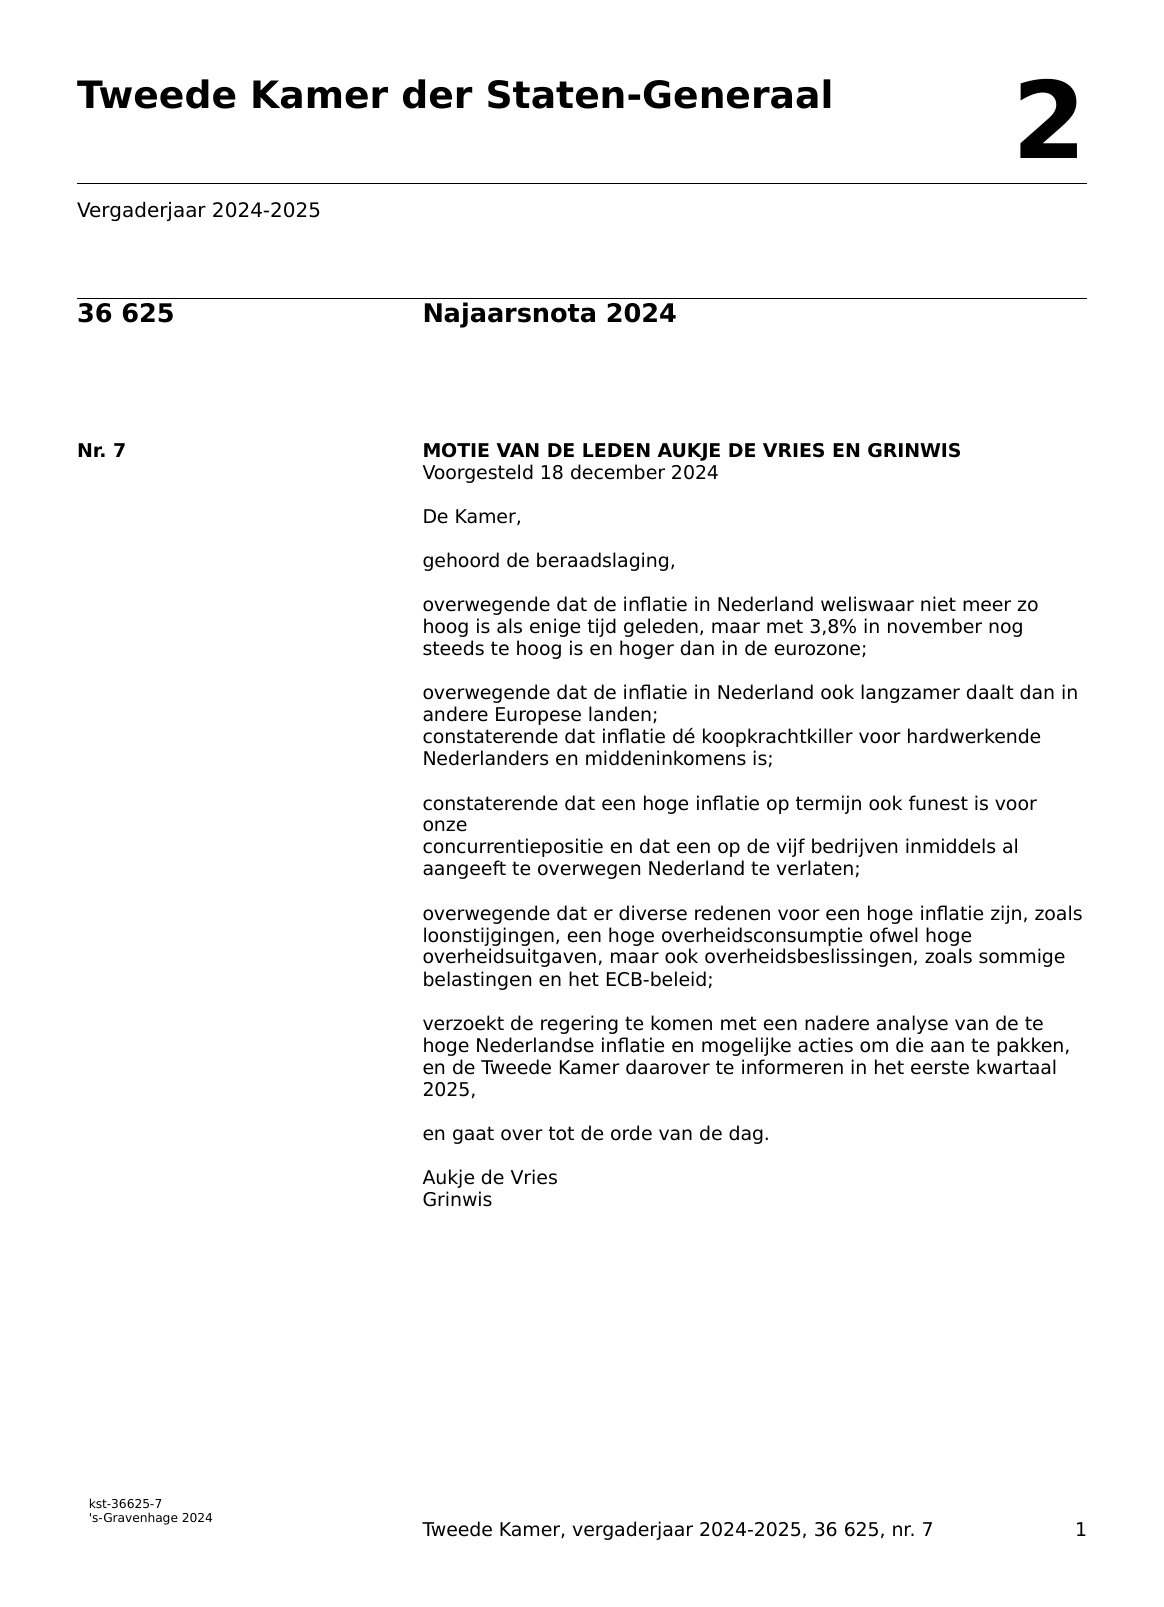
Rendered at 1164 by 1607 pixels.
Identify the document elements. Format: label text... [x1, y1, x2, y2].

text Voorgesteld 18 december 2024 [422, 462, 1087, 484]
table_header 2 [886, 59, 1087, 183]
text constaterende dat een hoge inflatie op termijn ook funest is voor onze [422, 792, 1087, 836]
text 's-Gravenhage 2024 [88, 1511, 323, 1525]
text constaterende dat inflatie dé koopkrachtkiller voor hardwerkende Nederlanders en middeninkomens is; [422, 726, 1087, 770]
text overwegende dat de inflatie in Nederland ook langzamer daalt dan in andere Europese landen; [422, 682, 1087, 726]
table_cell Vergaderjaar 2024-2025 [77, 184, 1087, 298]
text en gaat over tot de orde van de dag. [422, 1123, 1087, 1145]
subtitle Nr. 7 MOTIE VAN DE LEDEN AUKJE DE VRIES EN GRINWIS [77, 440, 1087, 462]
table_header Tweede Kamer der Staten-Generaal [77, 59, 886, 183]
text overwegende dat er diverse redenen voor een hoge inflatie zijn, zoals loonstijgingen, een hoge overheidsconsumptie ofwel hoge overheidsuitgaven, maar ook overheidsbeslissingen, zoals sommige belastingen en het ECB-beleid; [422, 902, 1087, 990]
text overwegende dat de inflatie in Nederland weliswaar niet meer zo hoog is als enige tijd geleden, maar met 3,8% in november nog steeds te hoog is en hoger dan in de eurozone; [422, 594, 1087, 660]
text Aukje de Vries [422, 1167, 1087, 1189]
text concurrentiepositie en dat een op de vijf bedrijven inmiddels al aangeeft te overwegen Nederland te verlaten; [422, 836, 1087, 880]
subtitle 36 625 Najaarsnota 2024 [77, 299, 1087, 329]
text kst-36625-7 [88, 1497, 323, 1511]
text De Kamer, [422, 506, 1087, 528]
text gehoord de beraadslaging, [422, 550, 1087, 572]
text Grinwis [422, 1189, 1087, 1211]
text verzoekt de regering te komen met een nadere analyse van de te hoge Nederlandse inflatie en mogelijke acties om die aan te pakken, en de Tweede Kamer daarover te informeren in het eerste kwartaal 2025, [422, 1013, 1087, 1101]
